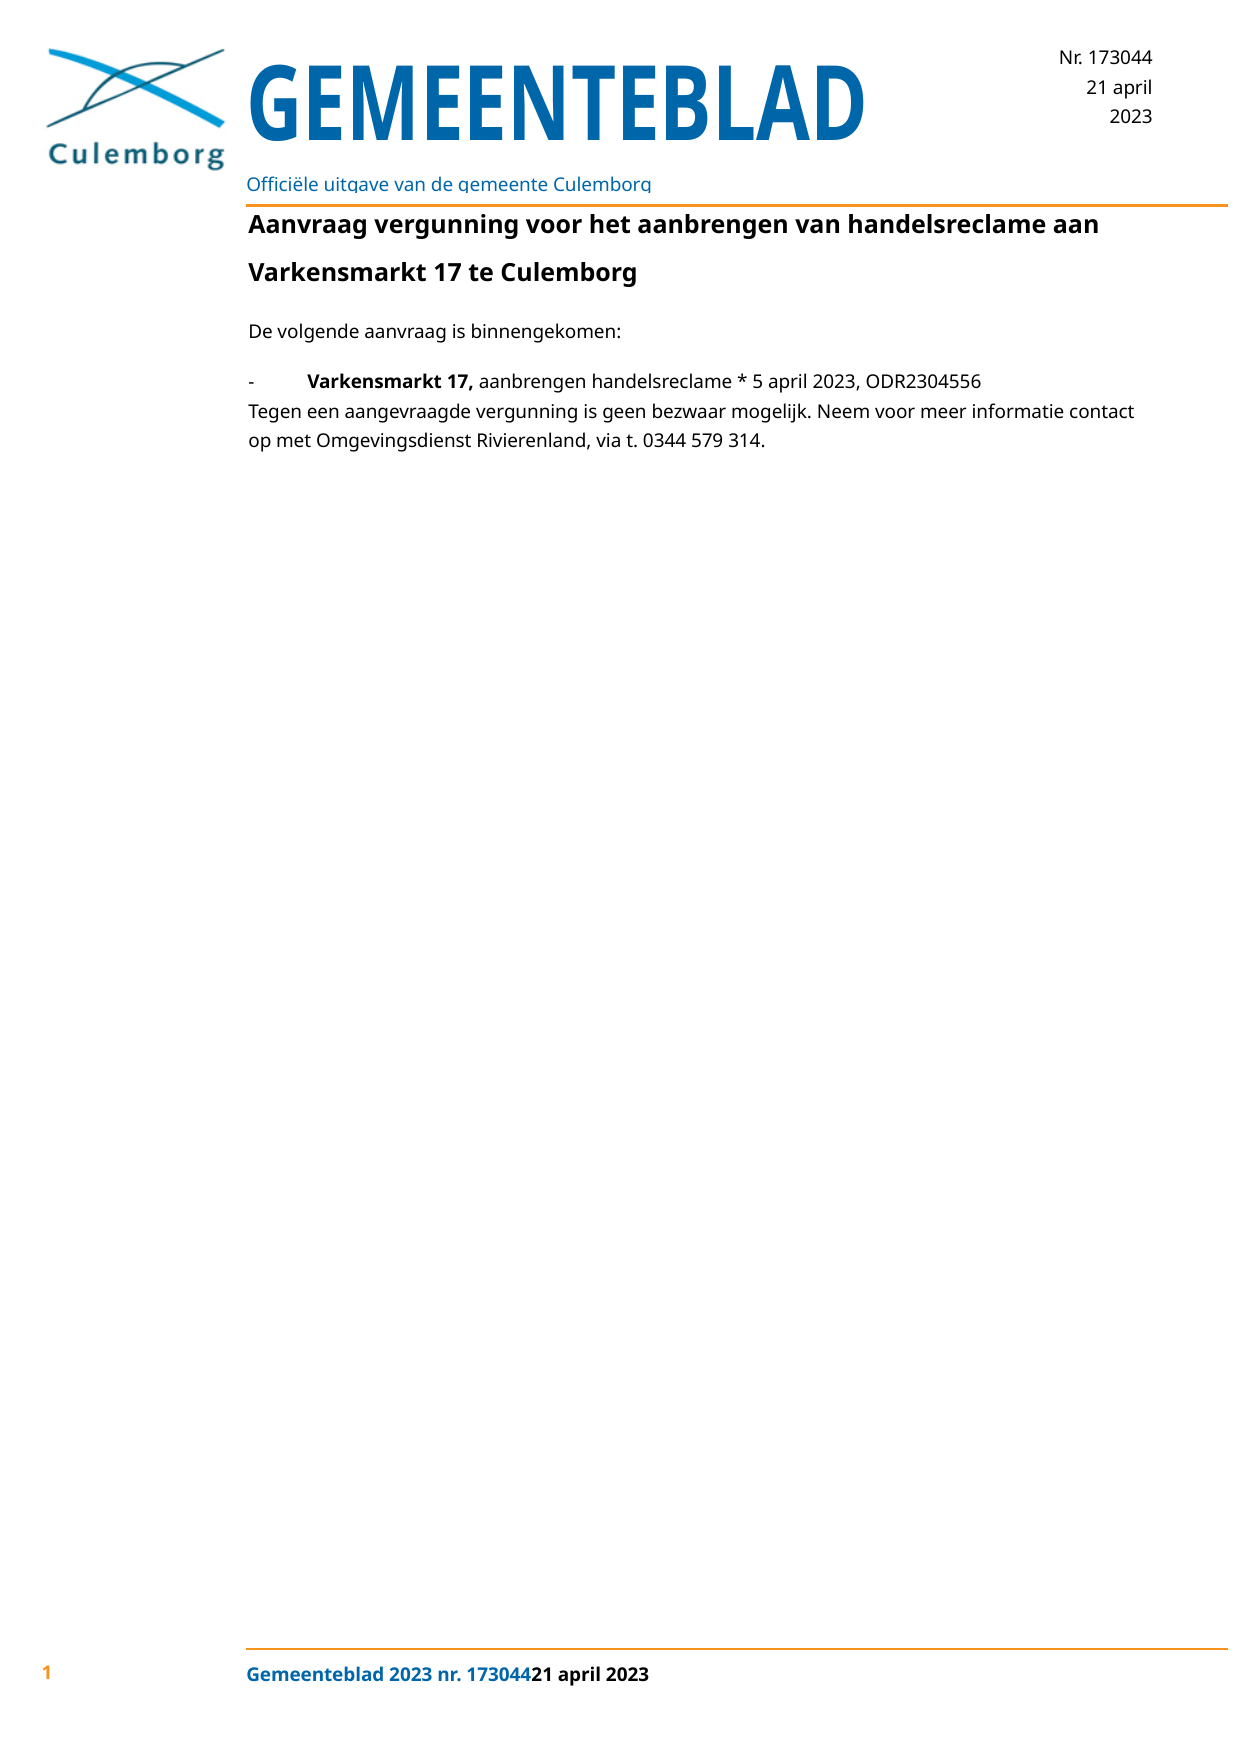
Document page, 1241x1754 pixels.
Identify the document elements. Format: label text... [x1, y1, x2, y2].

picture [41, 47, 231, 172]
text De volgende aanvraag is binnengekomen: [248, 318, 1152, 344]
text Tegen een aangevraagde vergunning is geen bezwaar mogelijk. Neem voor meer informatie contact op met Omgevingsdienst Rivierenland, via t. 0344 579 314. [248, 398, 1152, 453]
text Aanvraag vergunning voor het aanbrengen van handelsreclame aan Varkensmarkt 17 te Culemborg [248, 207, 1152, 288]
list Varkensmarkt 17, aanbrengen handelsreclame * 5 april 2023, ODR2304556 [248, 368, 1152, 394]
